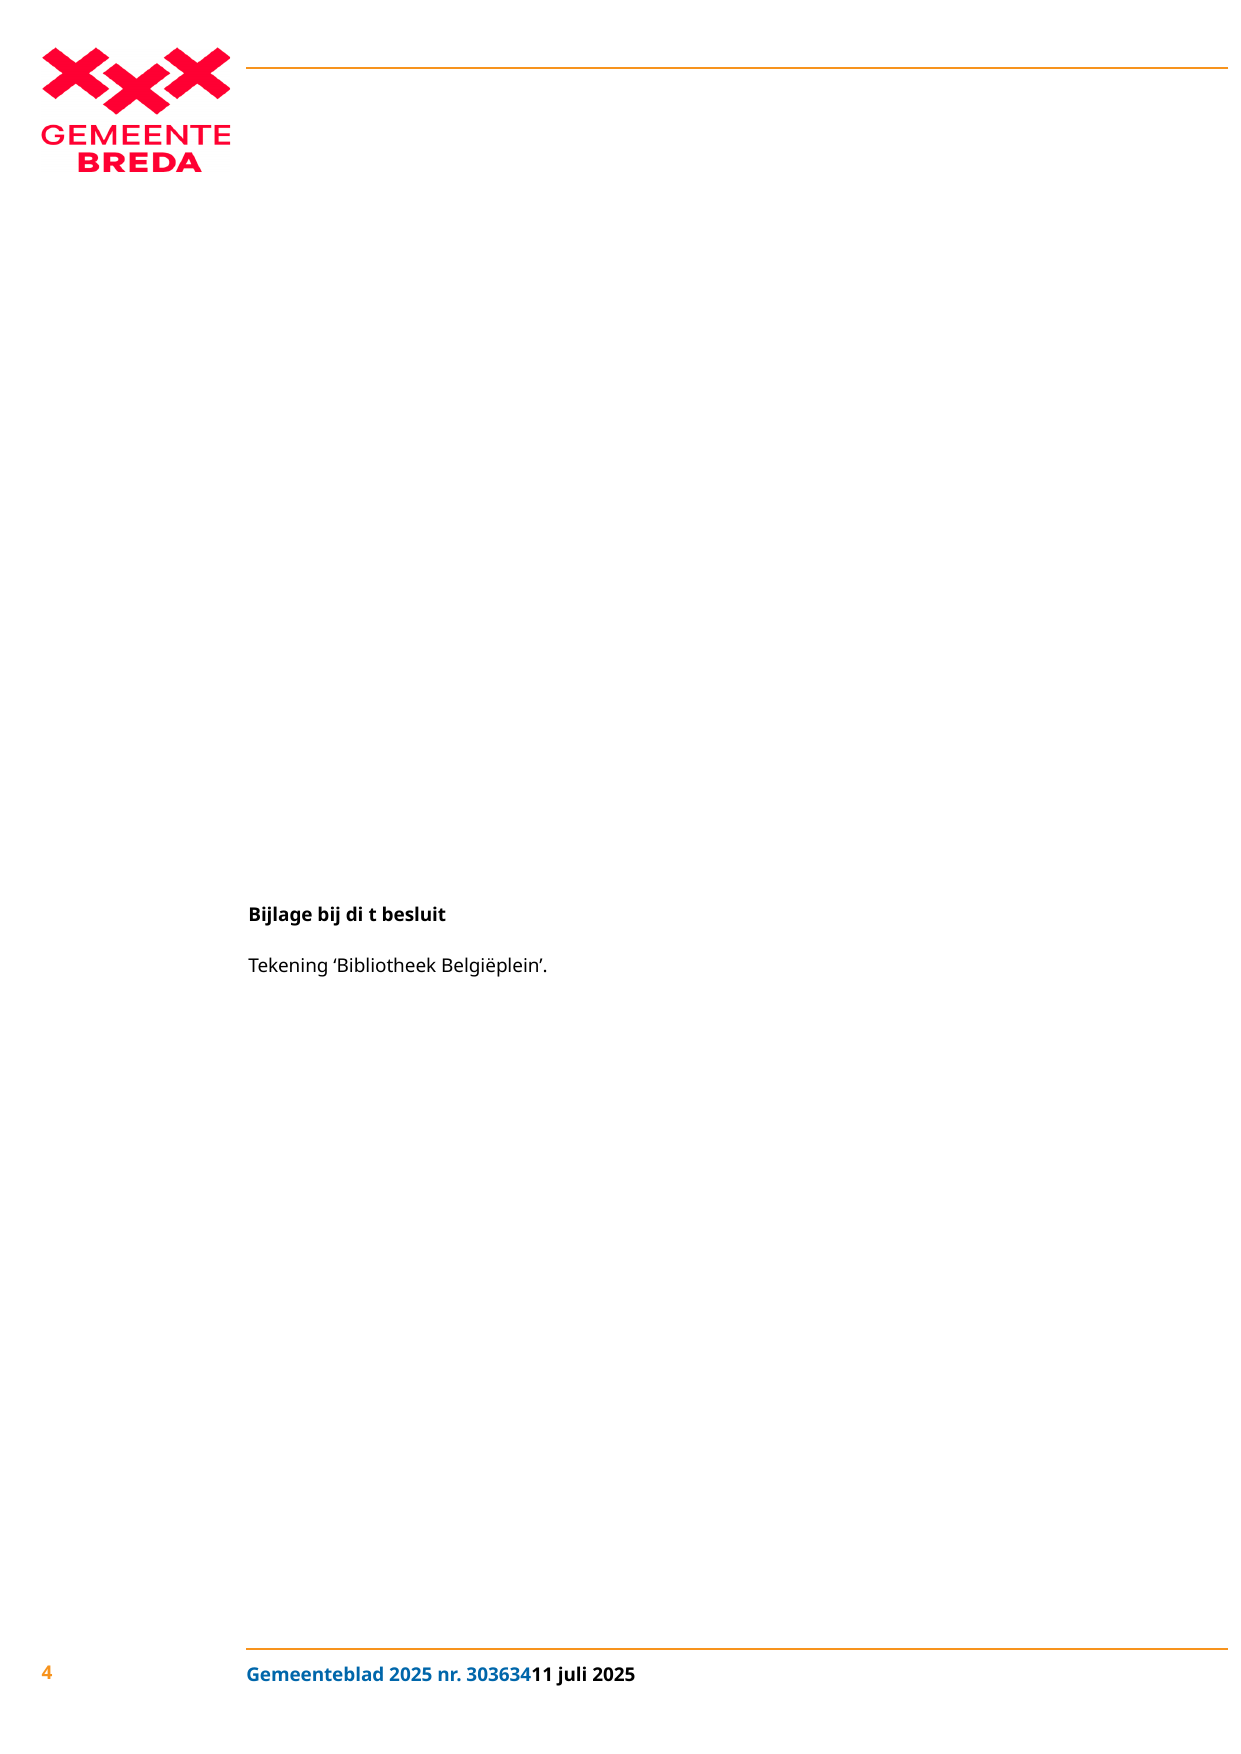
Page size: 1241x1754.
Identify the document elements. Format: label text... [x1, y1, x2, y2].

picture [41, 47, 231, 172]
text Tekening ‘Bibliotheek Belgiëplein’. [248, 952, 1152, 978]
text Bijlage bij di t besluit [248, 901, 1152, 927]
